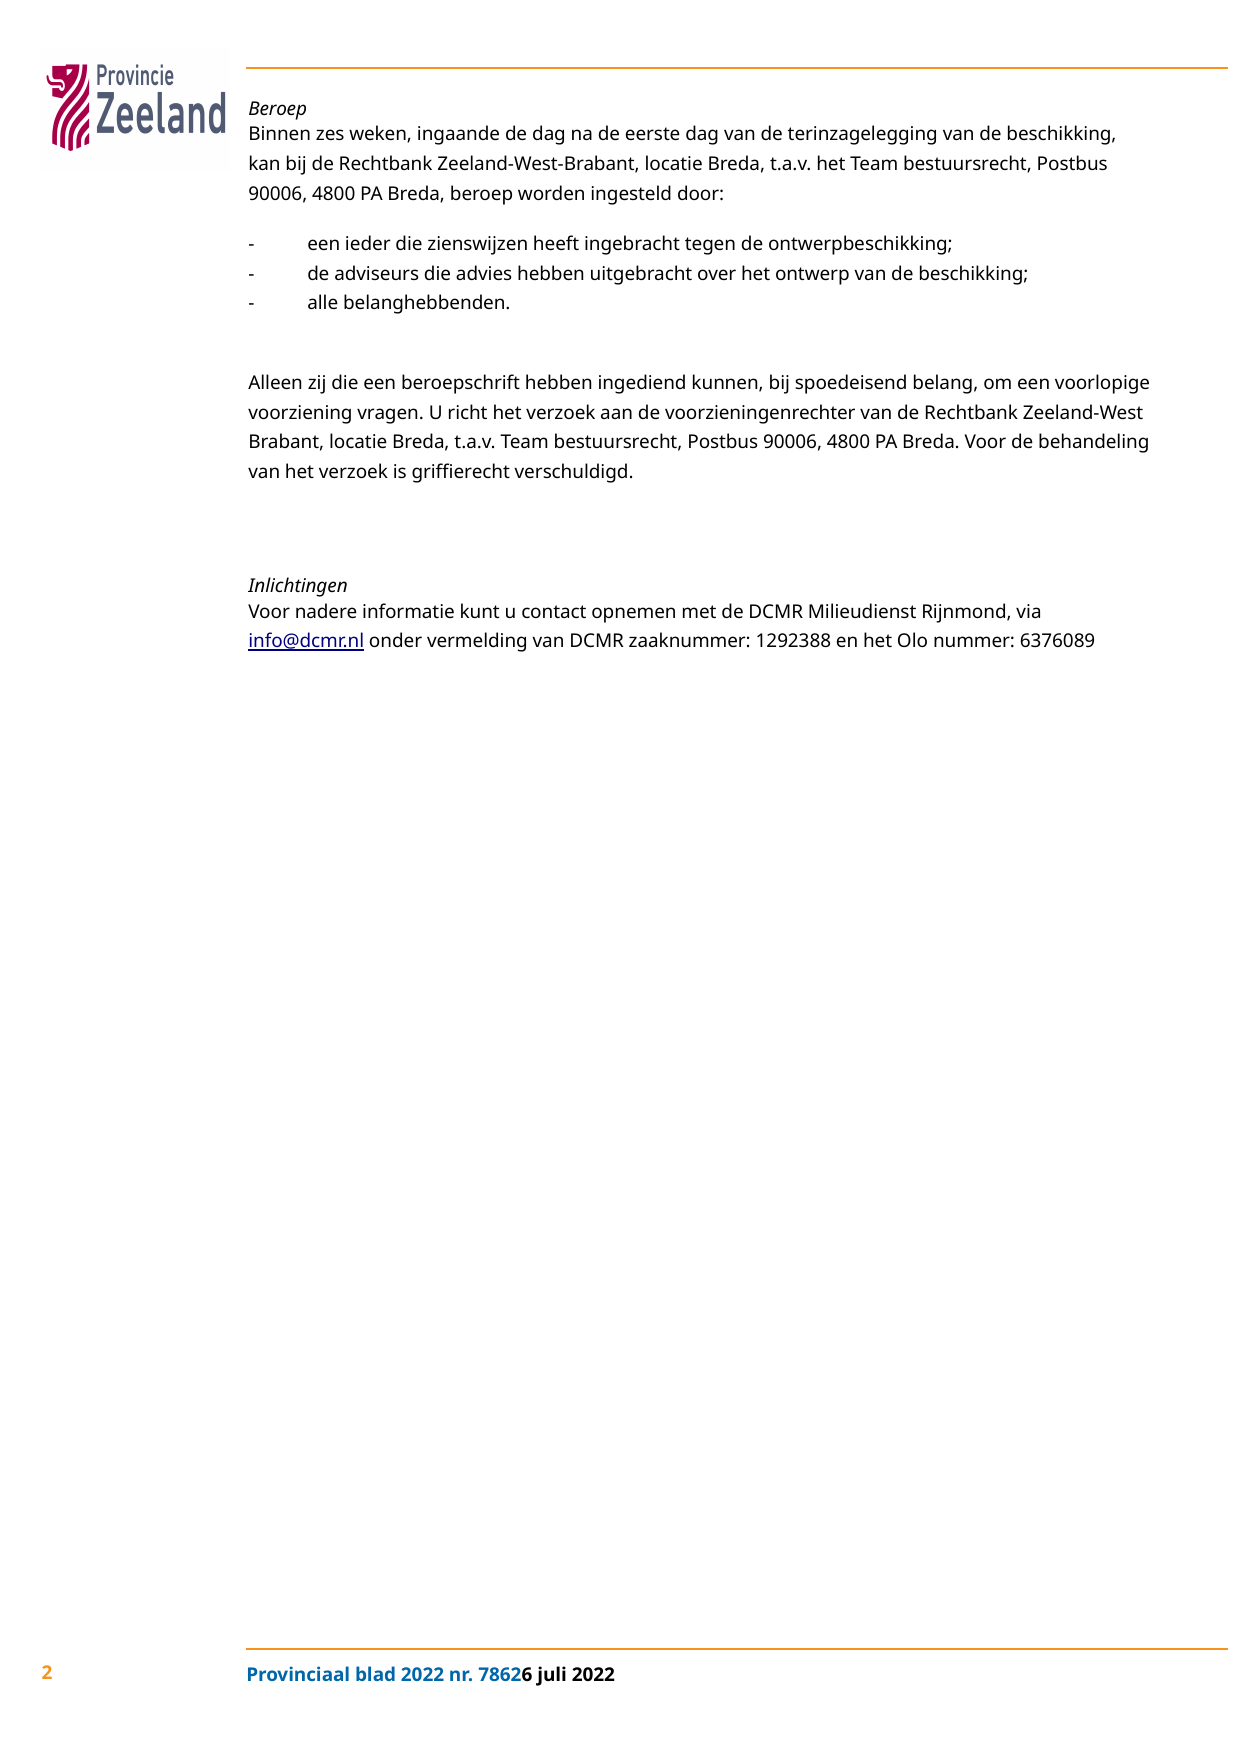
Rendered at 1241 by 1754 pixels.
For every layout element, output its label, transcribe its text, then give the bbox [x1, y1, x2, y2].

text Inlichtingen [248, 572, 1152, 598]
list alle belanghebbenden. [248, 289, 1152, 315]
text Alleen zij die een beroepschrift hebben ingediend kunnen, bij spoedeisend belang, om een voorlopige voorziening vragen. U richt het verzoek aan de voorzieningenrechter van de Rechtbank Zeeland-West Brabant, locatie Breda, t.a.v. Team bestuursrecht, Postbus 90006, 4800 PA Breda. Voor de behandeling van het verzoek is griffierecht verschuldigd. [248, 369, 1152, 484]
list een ieder die zienswijzen heeft ingebracht tegen de ontwerpbeschikking; [248, 230, 1152, 256]
picture [41, 47, 231, 172]
list de adviseurs die advies hebben uitgebracht over het ontwerp van de beschikking; [248, 260, 1152, 285]
text Beroep [248, 95, 1152, 121]
text Binnen zes weken, ingaande de dag na de eerste dag van de terinzagelegging van de beschikking, kan bij de Rechtbank Zeeland-West-Brabant, locatie Breda, t.a.v. het Team bestuursrecht, Postbus 90006, 4800 PA Breda, beroep worden ingesteld door: [248, 121, 1152, 205]
text Voor nadere informatie kunt u contact opnemen met de DCMR Milieudienst Rijnmond, via info@dcmr.nl onder vermelding van DCMR zaaknummer: 1292388 en het Olo nummer: 6376089 [248, 598, 1152, 653]
